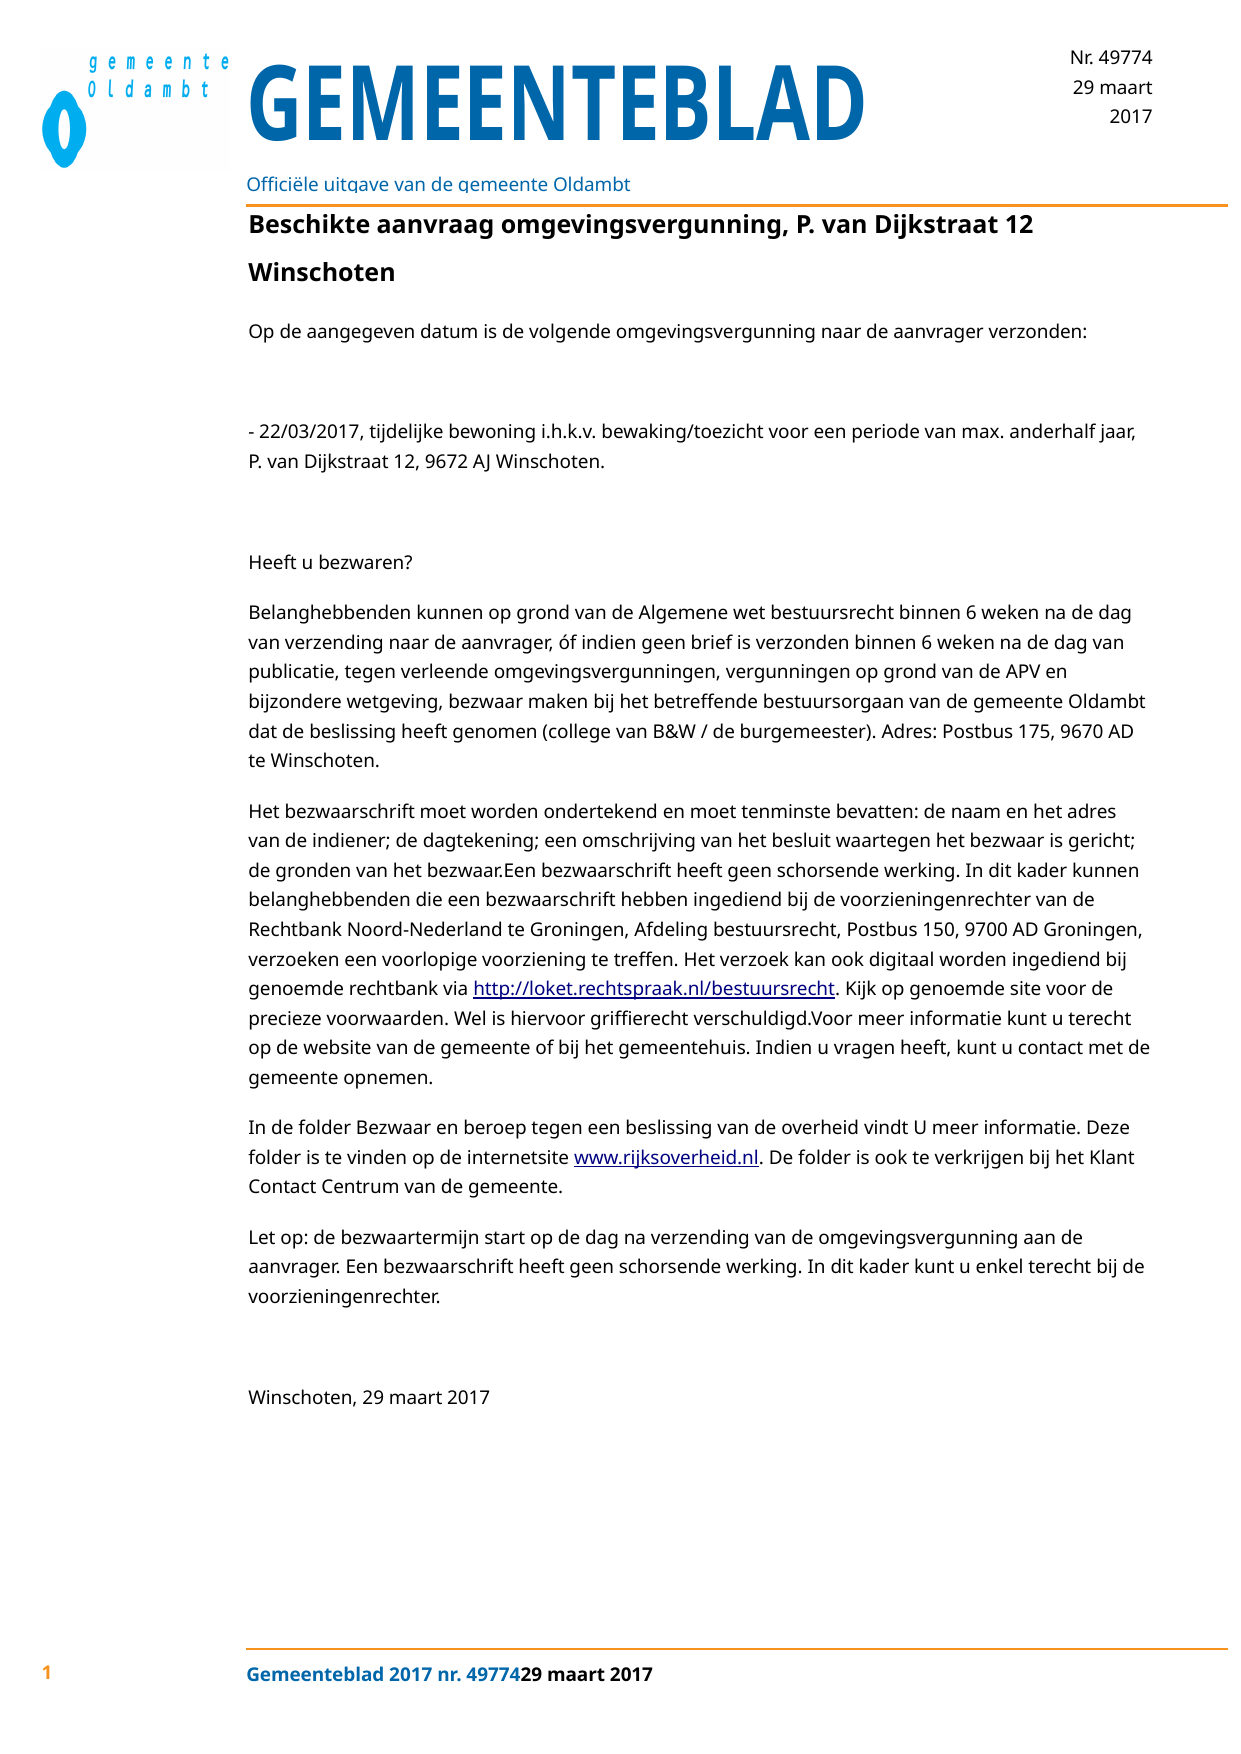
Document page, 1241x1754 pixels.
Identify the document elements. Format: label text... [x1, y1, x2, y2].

text Het bezwaarschrift moet worden ondertekend en moet tenminste bevatten: de naam en het adres van de indiener; de dagtekening; een omschrijving van het besluit waartegen het bezwaar is gericht; de gronden van het bezwaar.Een bezwaarschrift heeft geen schorsende werking. In dit kader kunnen belanghebbenden die een bezwaarschrift hebben ingediend bij de voorzieningenrechter van de Rechtbank Noord-Nederland te Groningen, Afdeling bestuursrecht, Postbus 150, 9700 AD Groningen, verzoeken een voorlopige voorziening te treffen. Het verzoek kan ook digitaal worden ingediend bij genoemde rechtbank via http://loket.rechtspraak.nl/bestuursrecht. Kijk op genoemde site voor de precieze voorwaarden. Wel is hiervoor griffierecht verschuldigd.Voor meer informatie kunt u terecht op de website van de gemeente of bij het gemeentehuis. Indien u vragen heeft, kunt u contact met de gemeente opnemen. [248, 798, 1152, 1090]
text In de folder Bezwaar en beroep tegen een beslissing van de overheid vindt U meer informatie. Deze folder is te vinden op de internetsite www.rijksoverheid.nl. De folder is ook te verkrijgen bij het Klant Contact Centrum van de gemeente. [248, 1114, 1152, 1199]
text Winschoten, 29 maart 2017 [248, 1384, 1152, 1410]
picture [41, 47, 231, 172]
text - 22/03/2017, tijdelijke bewoning i.h.k.v. bewaking/toezicht voor een periode van max. anderhalf jaar, P. van Dijkstraat 12, 9672 AJ Winschoten. [248, 419, 1152, 474]
text Op de aangegeven datum is de volgende omgevingsvergunning naar de aanvrager verzonden: [248, 318, 1152, 344]
text Beschikte aanvraag omgevingsvergunning, P. van Dijkstraat 12 Winschoten [248, 207, 1152, 288]
text Belanghebbenden kunnen op grond van de Algemene wet bestuursrecht binnen 6 weken na de dag van verzending naar de aanvrager, óf indien geen brief is verzonden binnen 6 weken na de dag van publicatie, tegen verleende omgevingsvergunningen, vergunningen op grond van de APV en bijzondere wetgeving, bezwaar maken bij het betreffende bestuursorgaan van de gemeente Oldambt dat de beslissing heeft genomen (college van B&W / de burgemeester). Adres: Postbus 175, 9670 AD te Winschoten. [248, 599, 1152, 773]
text Let op: de bezwaartermijn start op de dag na verzending van de omgevingsvergunning aan de aanvrager. Een bezwaarschrift heeft geen schorsende werking. In dit kader kunt u enkel terecht bij de voorzieningenrechter. [248, 1224, 1152, 1309]
text Heeft u bezwaren? [248, 549, 1152, 575]
